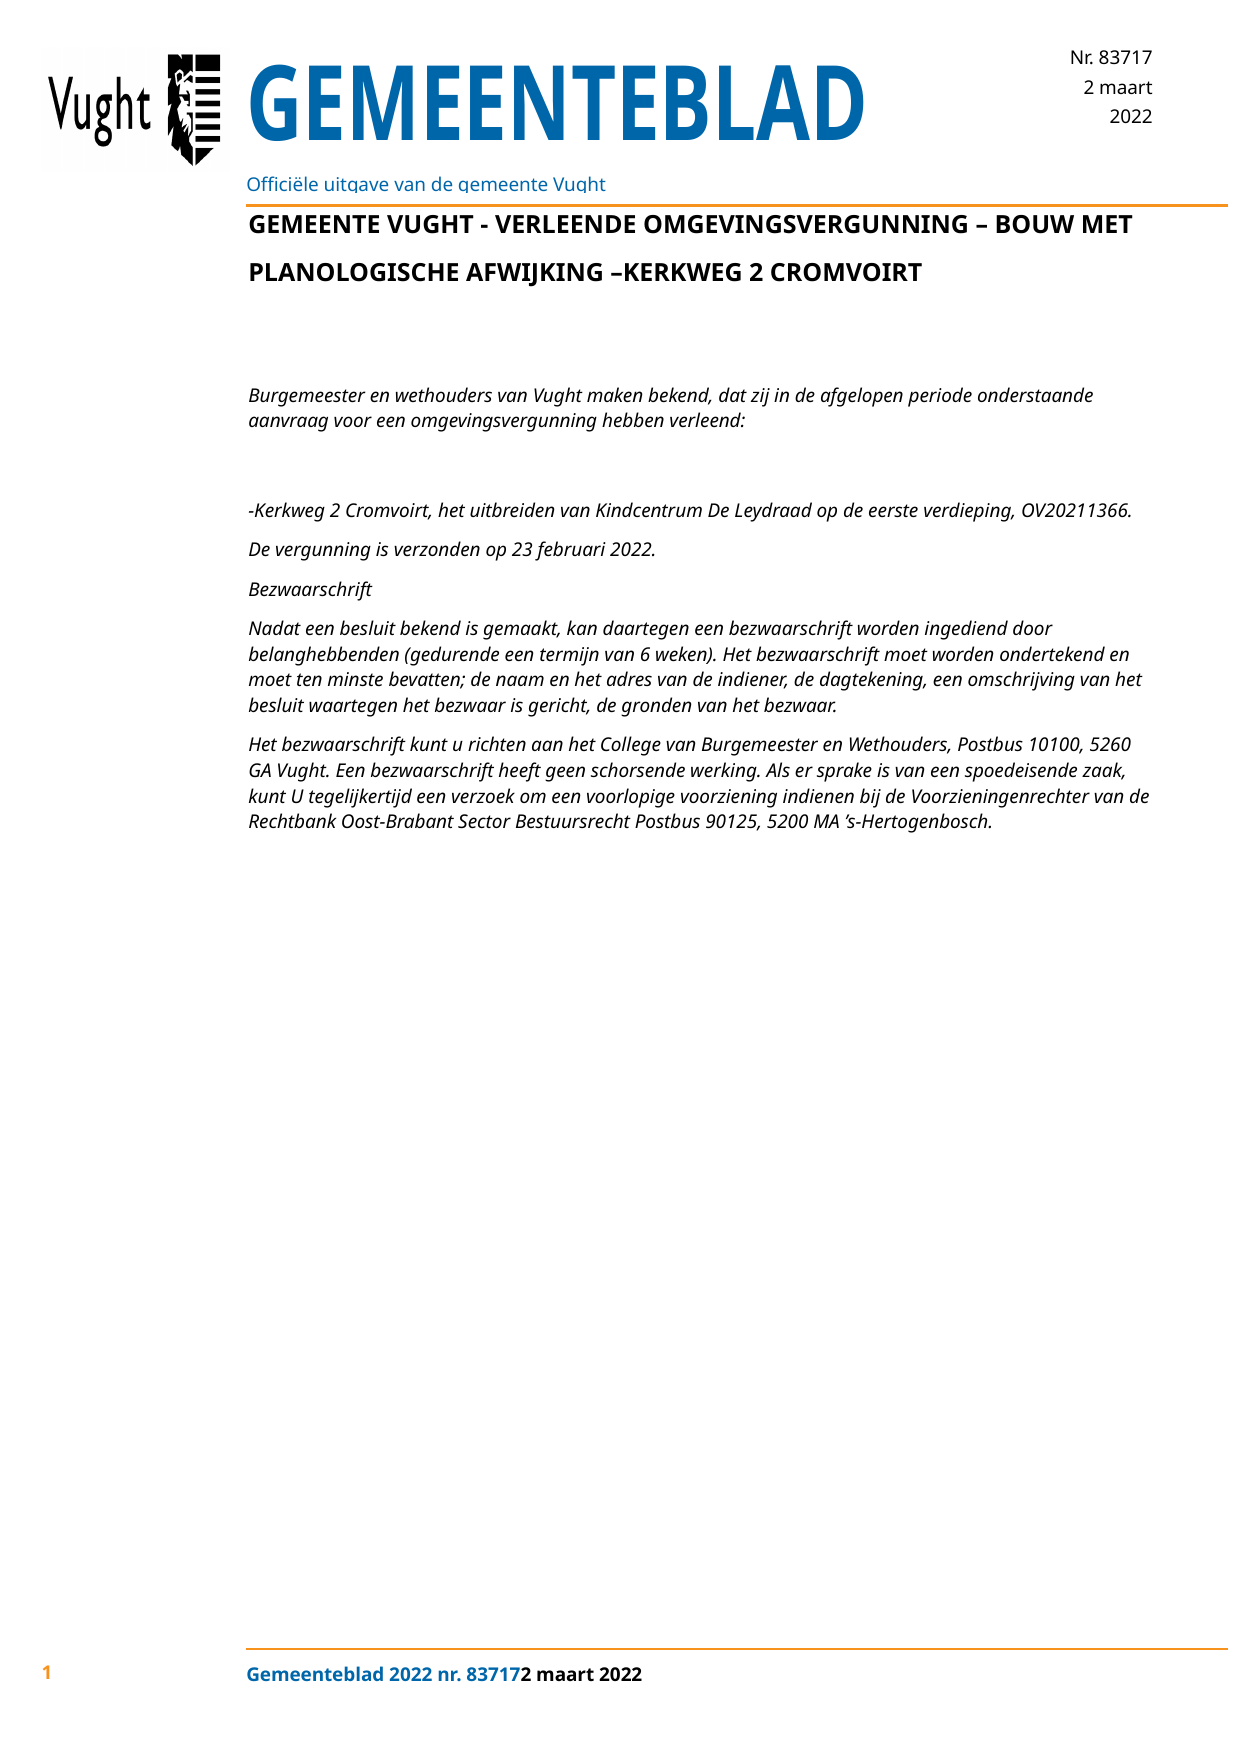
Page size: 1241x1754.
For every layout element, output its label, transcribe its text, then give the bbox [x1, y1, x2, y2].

text De vergunning is verzonden op 23 februari 2022. [248, 537, 1152, 562]
text Bezwaarschrift [248, 576, 1152, 602]
text -Kerkweg 2 Cromvoirt, het uitbreiden van Kindcentrum De Leydraad op de eerste verdieping, OV20211366. [248, 497, 1152, 523]
text Het bezwaarschrift kunt u richten aan het College van Burgemeester en Wethouders, Postbus 10100, 5260 GA Vught. Een bezwaarschrift heeft geen schorsende werking. Als er sprake is van een spoedeisende zaak, kunt U tegelijkertijd een verzoek om een voorlopige voorziening indienen bij de Voorzieningenrechter van de Rechtbank Oost-Brabant Sector Bestuursrecht Postbus 90125, 5200 MA ’s-Hertogenbosch. [248, 732, 1152, 834]
picture [41, 47, 231, 172]
text GEMEENTE VUGHT - VERLEENDE OMGEVINGSVERGUNNING – BOUW MET PLANOLOGISCHE AFWIJKING –KERKWEG 2 CROMVOIRT [248, 207, 1152, 288]
text Nadat een besluit bekend is gemaakt, kan daartegen een bezwaarschrift worden ingediend door belanghebbenden (gedurende een termijn van 6 weken). Het bezwaarschrift moet worden ondertekend en moet ten minste bevatten; de naam en het adres van de indiener, de dagtekening, een omschrijving van het besluit waartegen het bezwaar is gericht, de gronden van het bezwaar. [248, 615, 1152, 718]
text Burgemeester en wethouders van Vught maken bekend, dat zij in de afgelopen periode onderstaande aanvraag voor een omgevingsvergunning hebben verleend: [248, 382, 1152, 433]
